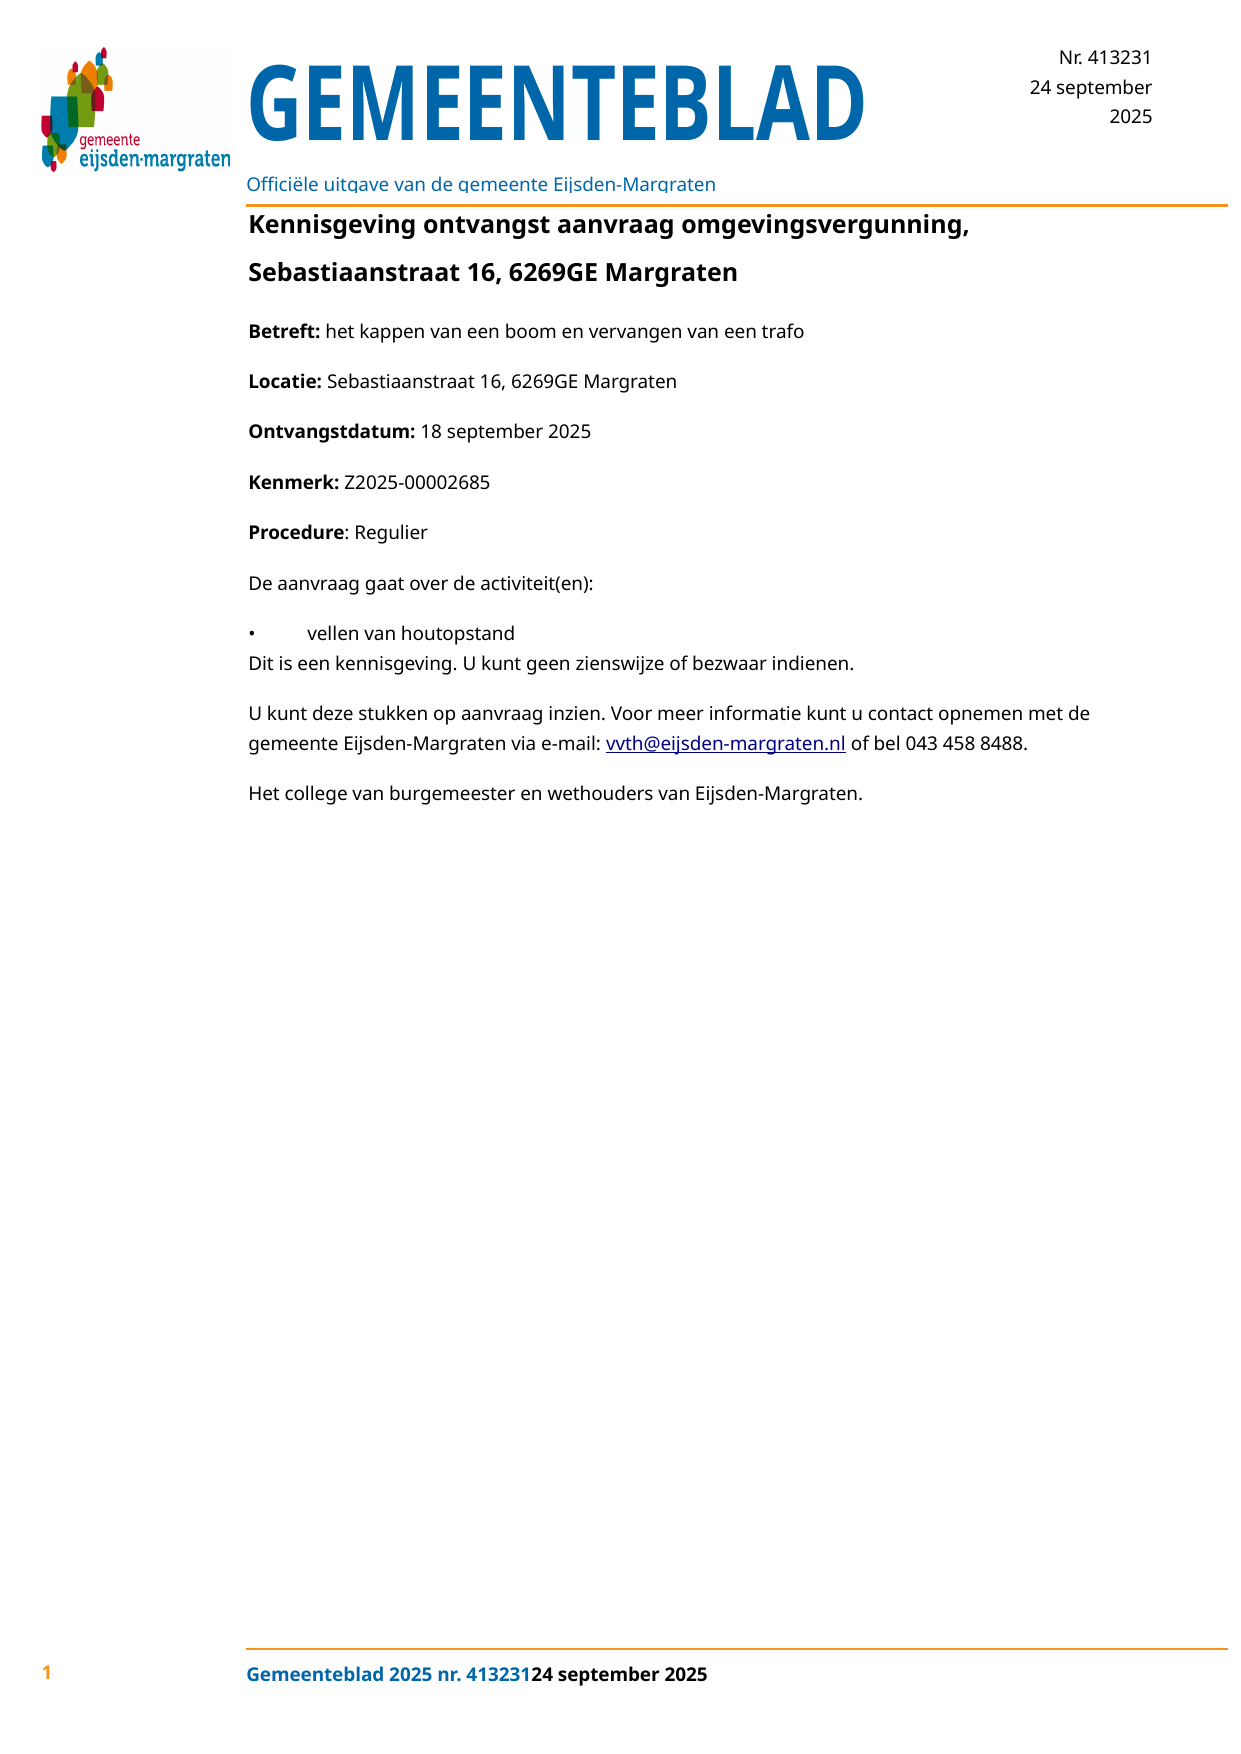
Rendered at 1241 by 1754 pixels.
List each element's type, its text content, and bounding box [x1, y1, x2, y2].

picture [41, 47, 231, 172]
text Procedure: Regulier [248, 519, 1152, 545]
text Kenmerk: Z2025-00002685 [248, 469, 1152, 495]
text Locatie: Sebastiaanstraat 16, 6269GE Margraten [248, 368, 1152, 394]
text Kennisgeving ontvangst aanvraag omgevingsvergunning, Sebastiaanstraat 16, 6269GE Margraten [248, 207, 1152, 288]
text Het college van burgemeester en wethouders van Eijsden-Margraten. [248, 780, 1152, 806]
list vellen van houtopstand [248, 620, 1152, 646]
text Dit is een kennisgeving. U kunt geen zienswijze of bezwaar indienen. [248, 650, 1152, 676]
text Ontvangstdatum: 18 september 2025 [248, 419, 1152, 444]
text U kunt deze stukken op aanvraag inzien. Voor meer informatie kunt u contact opnemen met de gemeente Eijsden-Margraten via e-mail: vvth@eijsden-margraten.nl of bel 043 458 8488. [248, 700, 1152, 756]
text Betreft: het kappen van een boom en vervangen van een trafo [248, 318, 1152, 344]
text De aanvraag gaat over de activiteit(en): [248, 570, 1152, 596]
